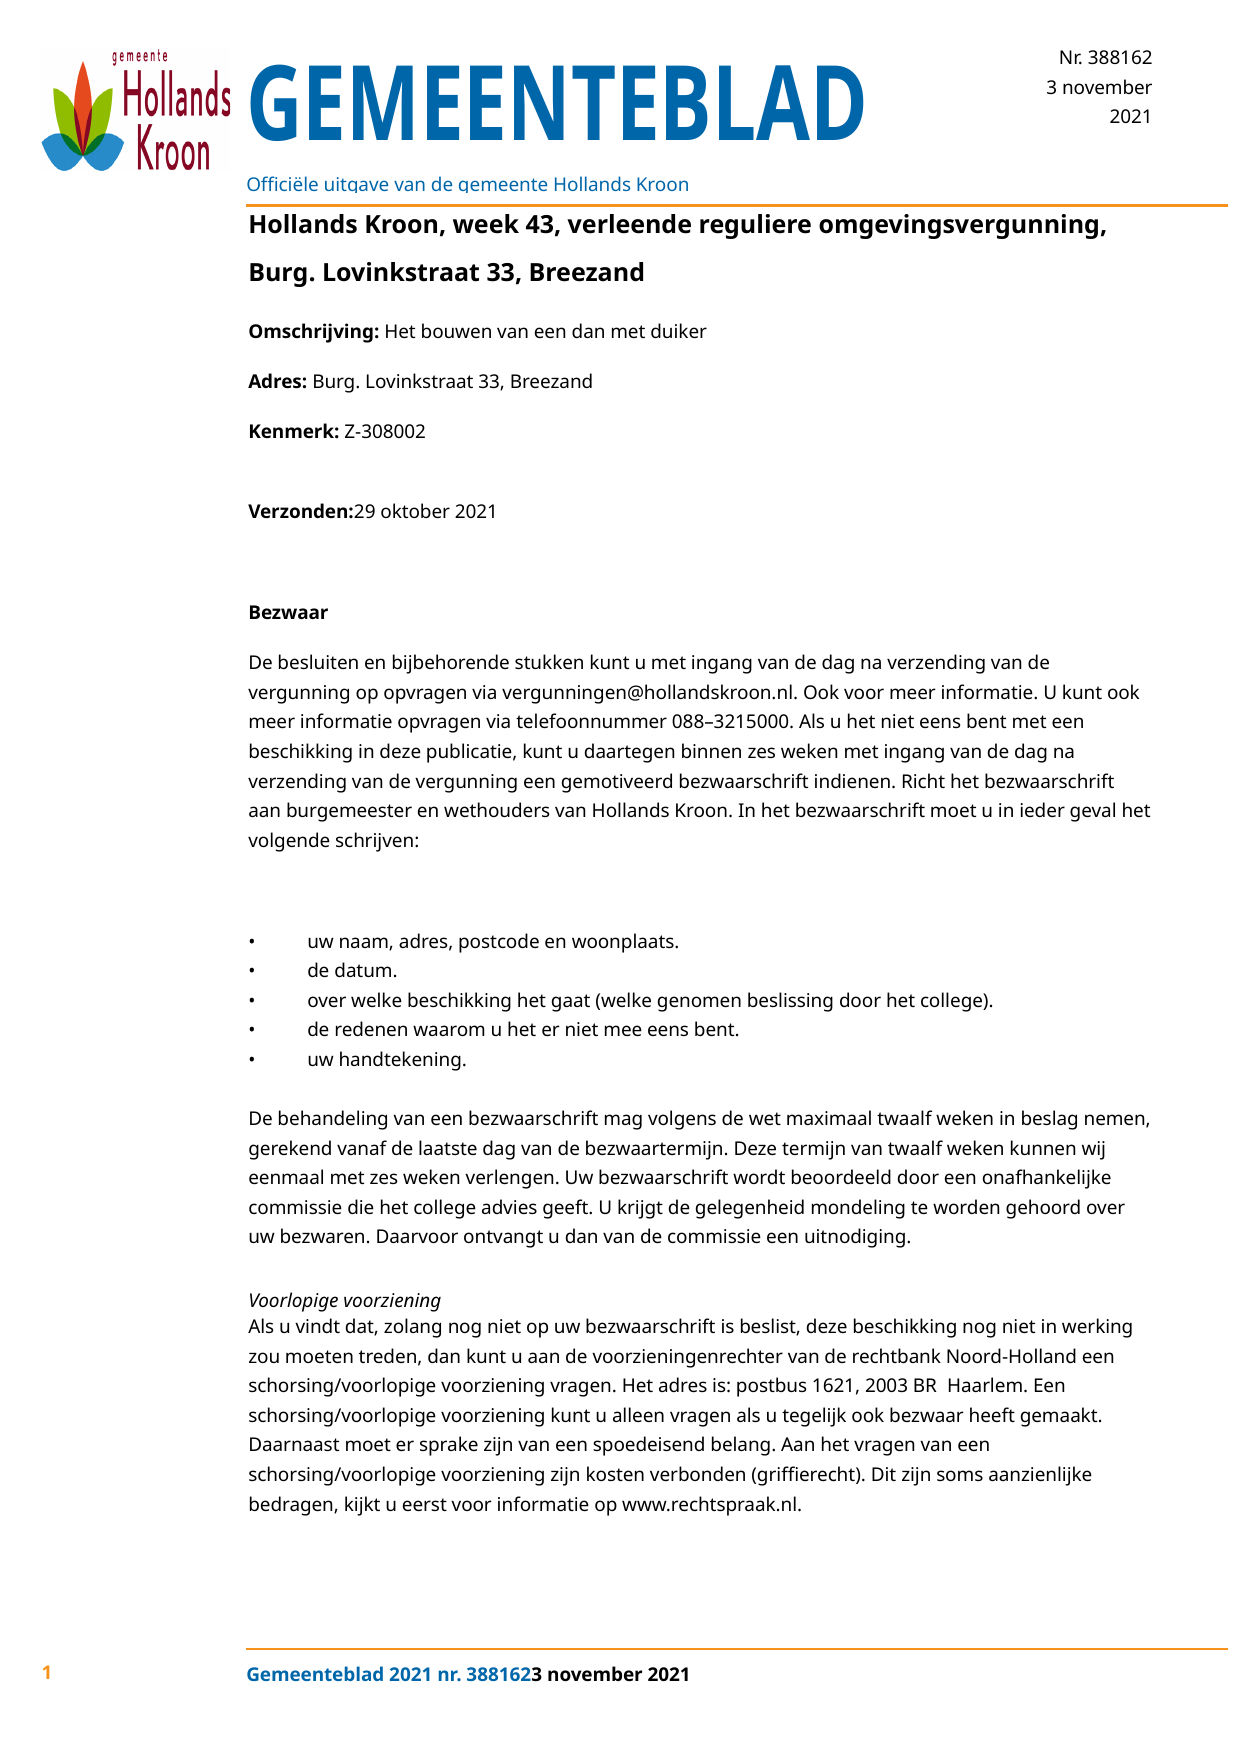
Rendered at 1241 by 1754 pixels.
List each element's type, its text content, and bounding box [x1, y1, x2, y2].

text Hollands Kroon, week 43, verleende reguliere omgevingsvergunning, Burg. Lovinkstraat 33, Breezand [248, 207, 1152, 288]
text Kenmerk: Z-308002 [248, 419, 1152, 444]
picture [41, 47, 231, 172]
text Bezwaar [248, 599, 1152, 625]
text Omschrijving: Het bouwen van een dan met duiker [248, 318, 1152, 344]
text Adres: Burg. Lovinkstraat 33, Breezand [248, 368, 1152, 394]
text Verzonden:29 oktober 2021 [248, 498, 1152, 524]
table_header [700, 469, 1152, 495]
text De besluiten en bijbehorende stukken kunt u met ingang van de dag na verzending van de vergunning op opvragen via vergunningen@hollandskroon.nl. Ook voor meer informatie. U kunt ook meer informatie opvragen via telefoonnummer 088–3215000. Als u het niet eens bent met een beschikking in deze publicatie, kunt u daartegen binnen zes weken met ingang van de dag na verzending van de vergunning een gemotiveerd bezwaarschrift indienen. Richt het bezwaarschrift aan burgemeester en wethouders van Hollands Kroon. In het bezwaarschrift moet u in ieder geval het volgende schrijven: [248, 649, 1152, 853]
list de datum. [248, 957, 1152, 983]
text Als u vindt dat, zolang nog niet op uw bezwaarschrift is beslist, deze beschikking nog niet in werking zou moeten treden, dan kunt u aan de voorzieningenrechter van de rechtbank Noord-Holland een schorsing/voorlopige voorziening vragen. Het adres is: postbus 1621, 2003 BR Haarlem. Een schorsing/voorlopige voorziening kunt u alleen vragen als u tegelijk ook bezwaar heeft gemaakt. Daarnaast moet er sprake zijn van een spoedeisend belang. Aan het vragen van een schorsing/voorlopige voorziening zijn kosten verbonden (griffierecht). Dit zijn soms aanzienlijke bedragen, kijkt u eerst voor informatie op www.rechtspraak.nl. [248, 1313, 1152, 1517]
list de redenen waarom u het er niet mee eens bent. [248, 1017, 1152, 1042]
text De behandeling van een bezwaarschrift mag volgens de wet maximaal twaalf weken in beslag nemen, gerekend vanaf de laatste dag van de bezwaartermijn. Deze termijn van twaalf weken kunnen wij eenmaal met zes weken verlengen. Uw bezwaarschrift wordt beoordeeld door een onafhankelijke commissie die het college advies geeft. U krijgt de gelegenheid mondeling te worden gehoord over uw bezwaren. Daarvoor ontvangt u dan van de commissie een uitnodiging. [248, 1105, 1152, 1249]
text Voorlopige voorziening [248, 1288, 1152, 1313]
list uw naam, adres, postcode en woonplaats. [248, 928, 1152, 953]
list uw handtekening. [248, 1046, 1152, 1072]
list over welke beschikking het gaat (welke genomen beslissing door het college). [248, 987, 1152, 1013]
table_header [248, 469, 700, 495]
